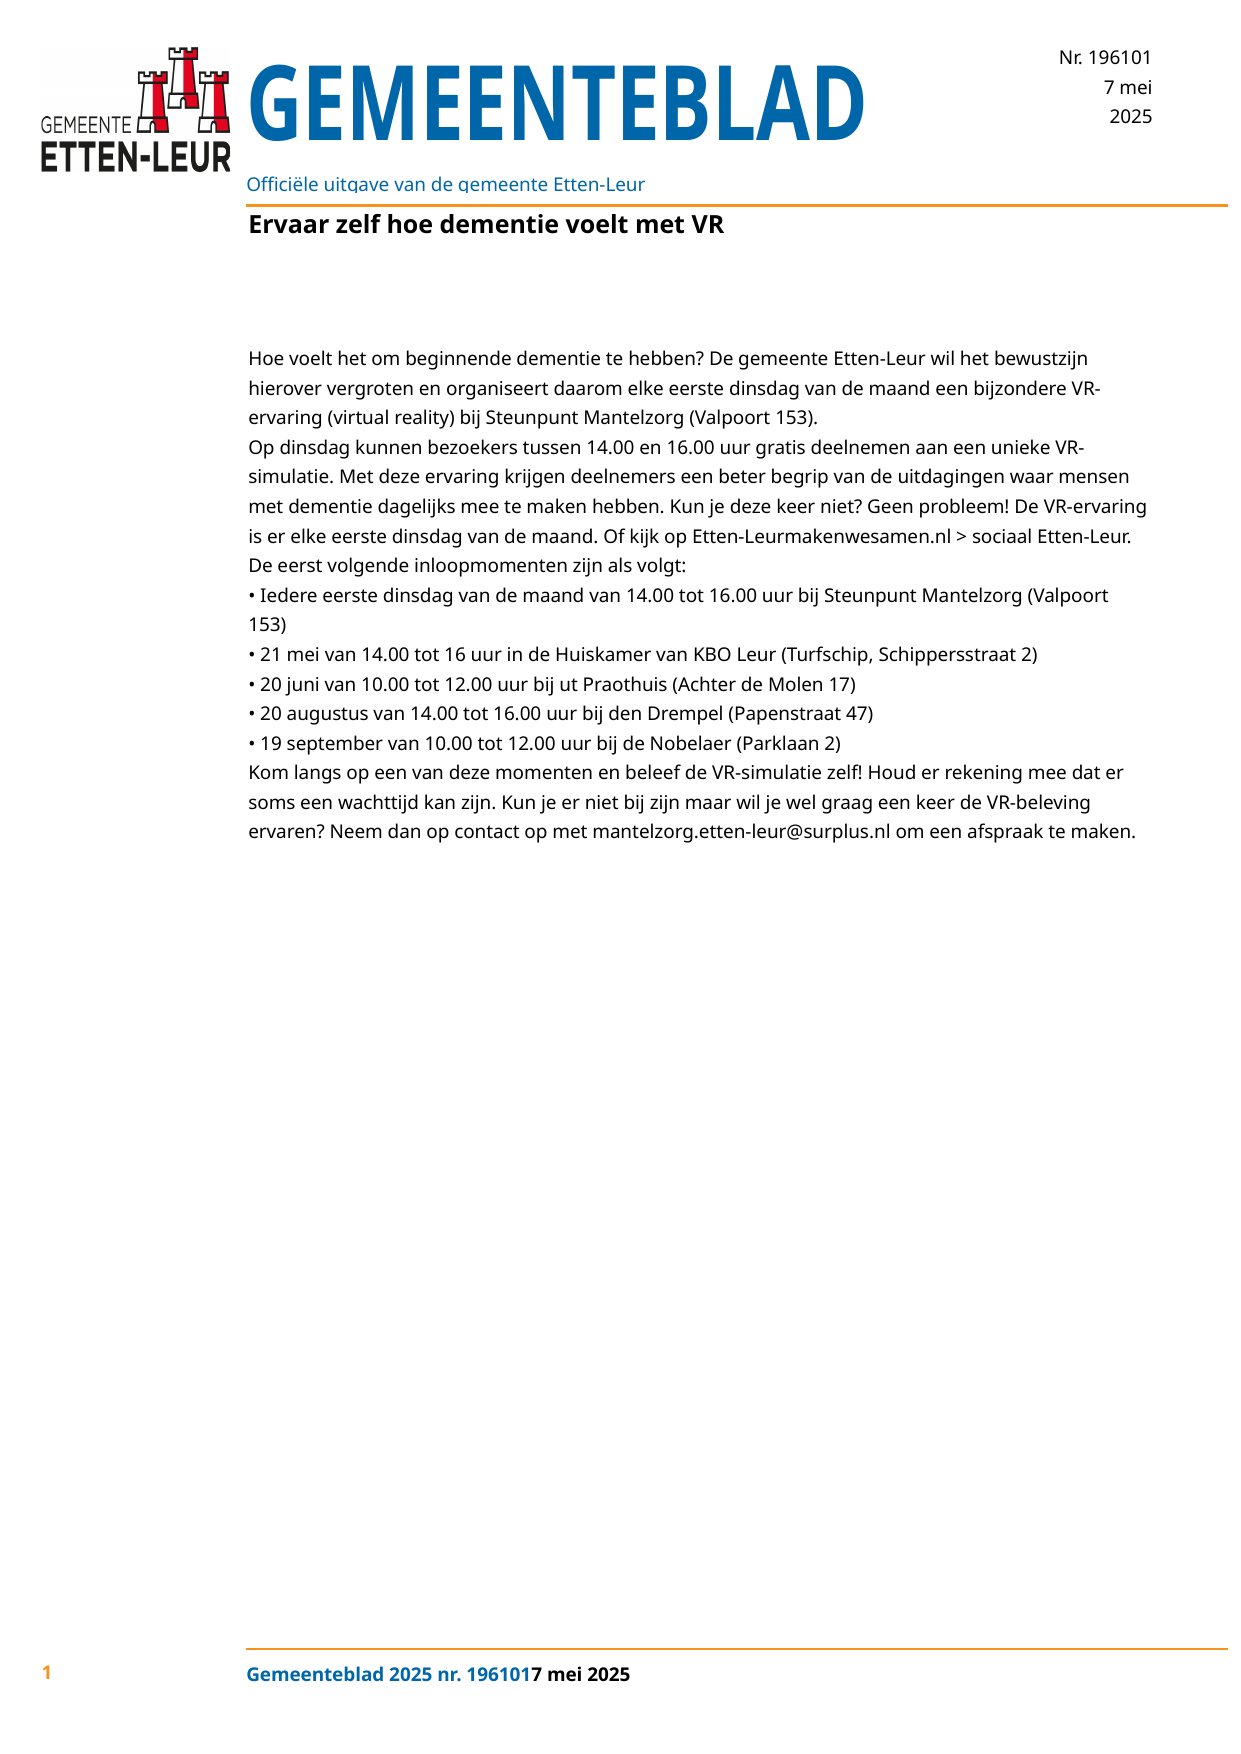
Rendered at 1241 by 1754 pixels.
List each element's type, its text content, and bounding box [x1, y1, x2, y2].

text Hoe voelt het om beginnende dementie te hebben? De gemeente Etten-Leur wil het bewustzijn hierover vergroten en organiseert daarom elke eerste dinsdag van de maand een bijzondere VR-ervaring (virtual reality) bij Steunpunt Mantelzorg (Valpoort 153). [248, 345, 1152, 430]
text • 21 mei van 14.00 tot 16 uur in de Huiskamer van KBO Leur (Turfschip, Schippersstraat 2) [248, 641, 1152, 667]
text • Iedere eerste dinsdag van de maand van 14.00 tot 16.00 uur bij Steunpunt Mantelzorg (Valpoort 153) [248, 582, 1152, 637]
text • 20 juni van 10.00 tot 12.00 uur bij ut Praothuis (Achter de Molen 17) [248, 671, 1152, 696]
text Ervaar zelf hoe dementie voelt met VR [248, 207, 1152, 241]
text Op dinsdag kunnen bezoekers tussen 14.00 en 16.00 uur gratis deelnemen aan een unieke VR-simulatie. Met deze ervaring krijgen deelnemers een beter begrip van de uitdagingen waar mensen met dementie dagelijks mee te maken hebben. Kun je deze keer niet? Geen probleem! De VR-ervaring is er elke eerste dinsdag van de maand. Of kijk op Etten-Leurmakenwesamen.nl > sociaal Etten-Leur. [248, 434, 1152, 548]
text • 20 augustus van 14.00 tot 16.00 uur bij den Drempel (Papenstraat 47) [248, 700, 1152, 726]
text De eerst volgende inloopmomenten zijn als volgt: [248, 552, 1152, 578]
text • 19 september van 10.00 tot 12.00 uur bij de Nobelaer (Parklaan 2) [248, 730, 1152, 756]
picture [41, 47, 231, 172]
text Kom langs op een van deze momenten en beleef de VR-simulatie zelf! Houd er rekening mee dat er soms een wachttijd kan zijn. Kun je er niet bij zijn maar wil je wel graag een keer de VR-beleving ervaren? Neem dan op contact op met mantelzorg.etten-leur@surplus.nl om een afspraak te maken. [248, 759, 1152, 844]
